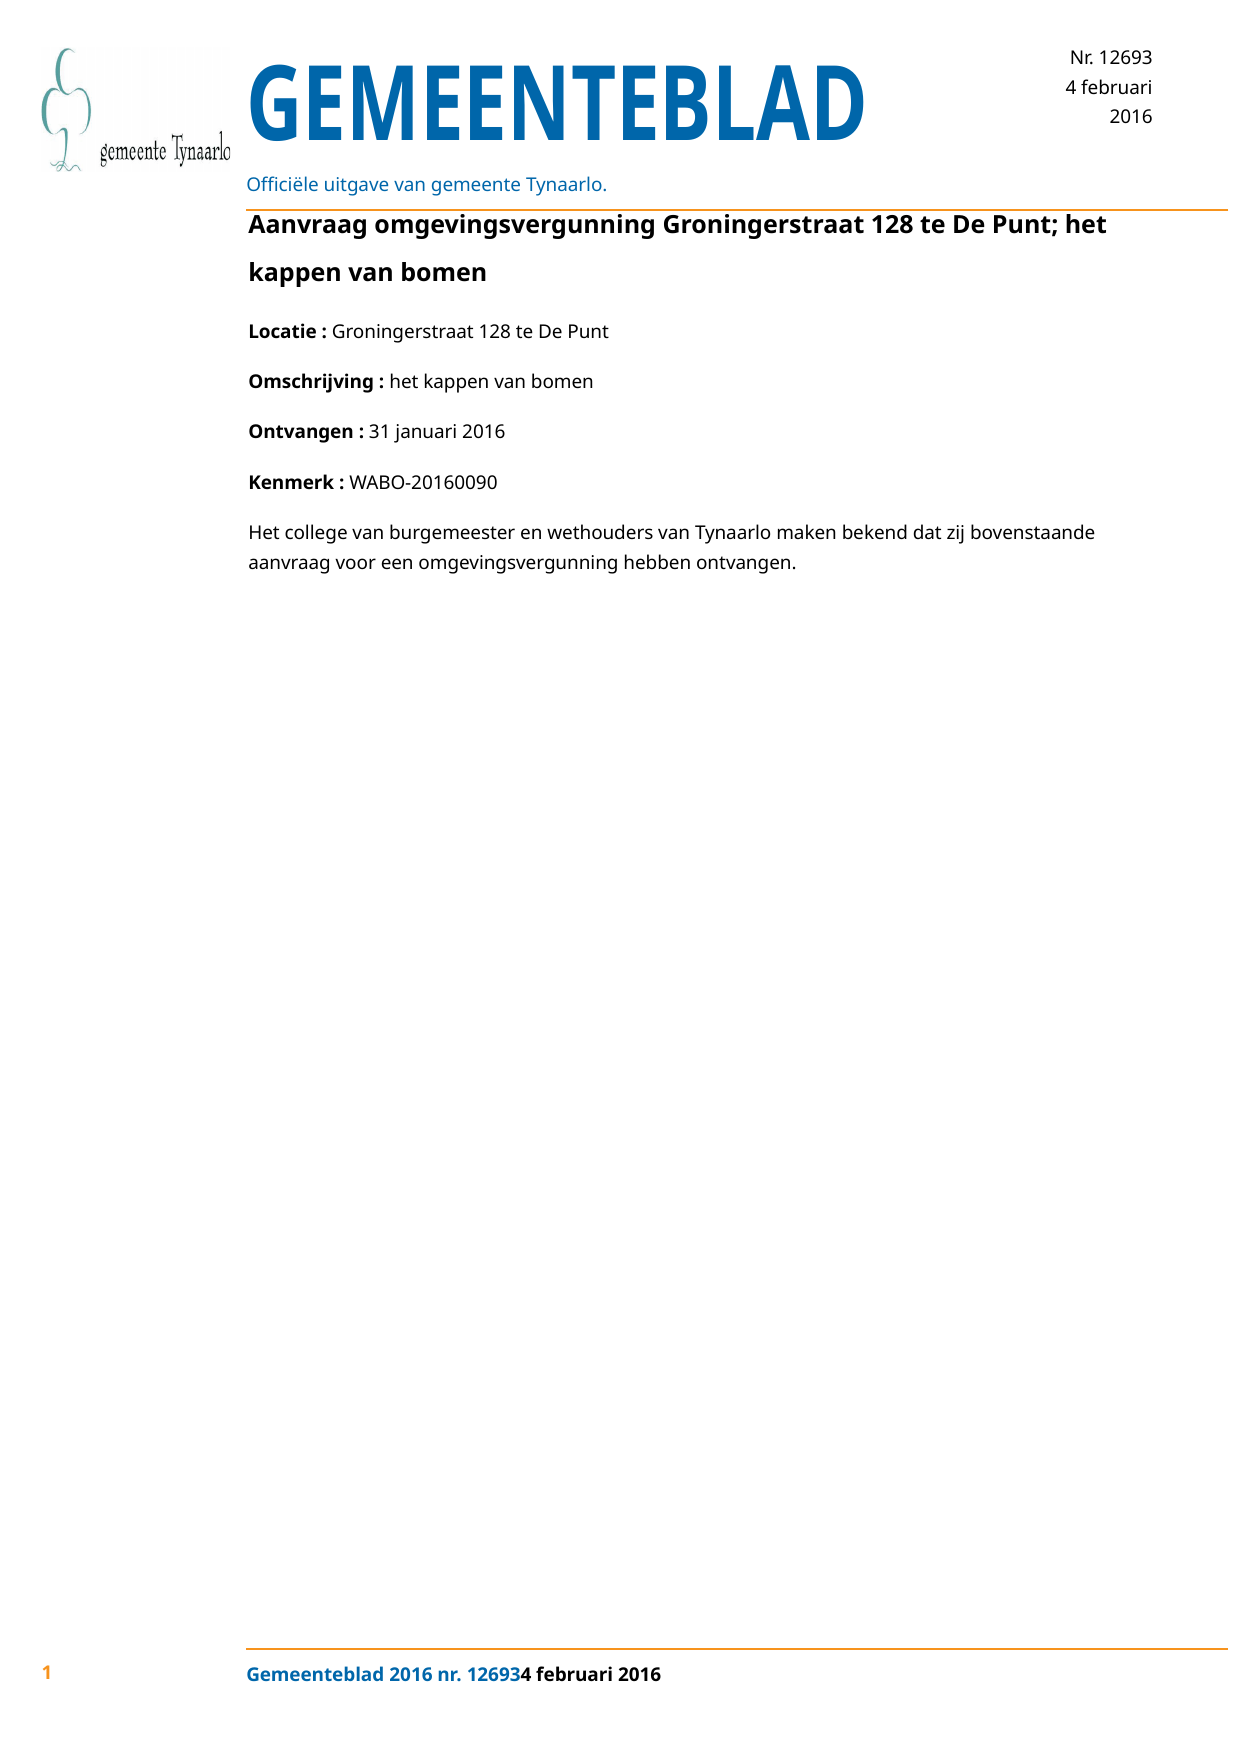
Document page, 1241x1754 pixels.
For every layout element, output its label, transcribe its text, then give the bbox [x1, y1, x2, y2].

text Omschrijving : het kappen van bomen [248, 368, 1152, 394]
picture [41, 47, 231, 172]
text Aanvraag omgevingsvergunning Groningerstraat 128 te De Punt; het kappen van bomen [248, 211, 1152, 288]
text Het college van burgemeester en wethouders van Tynaarlo maken bekend dat zij bovenstaande aanvraag voor een omgevingsvergunning hebben ontvangen. [248, 519, 1152, 575]
text Locatie : Groningerstraat 128 te De Punt [248, 318, 1152, 344]
text Kenmerk : WABO-20160090 [248, 469, 1152, 495]
text Ontvangen : 31 januari 2016 [248, 419, 1152, 444]
